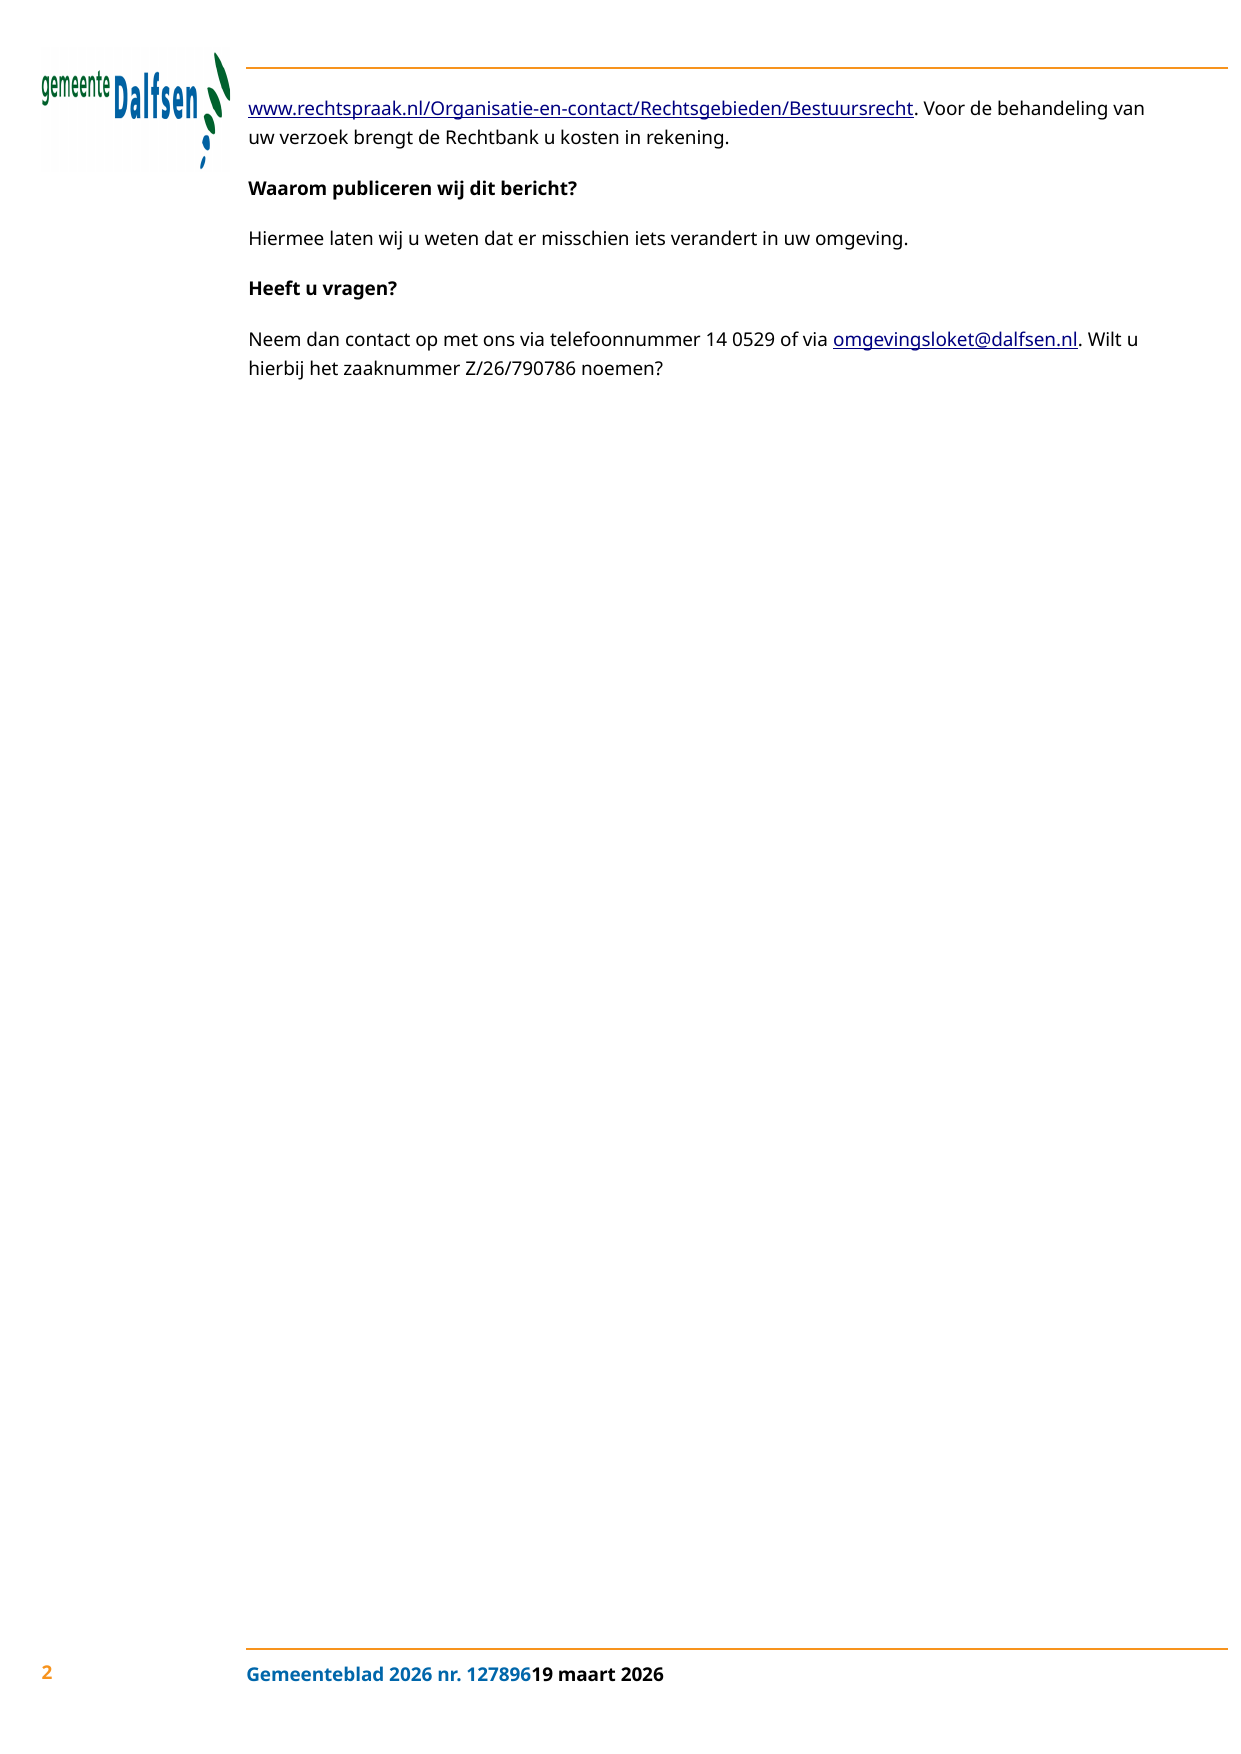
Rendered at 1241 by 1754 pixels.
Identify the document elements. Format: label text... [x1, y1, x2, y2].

picture [41, 47, 231, 172]
text www.rechtspraak.nl/Organisatie-en-contact/Rechtsgebieden/Bestuursrecht. Voor de behandeling van uw verzoek brengt de Rechtbank u kosten in rekening. [248, 95, 1152, 150]
text Neem dan contact op met ons via telefoonnummer 14 0529 of via omgevingsloket@dalfsen.nl. Wilt u hierbij het zaaknummer Z/26/790786 noemen? [248, 326, 1152, 381]
text Heeft u vragen? [248, 276, 1152, 301]
text Hiermee laten wij u weten dat er misschien iets verandert in uw omgeving. [248, 225, 1152, 251]
text Waarom publiceren wij dit bericht? [248, 175, 1152, 201]
